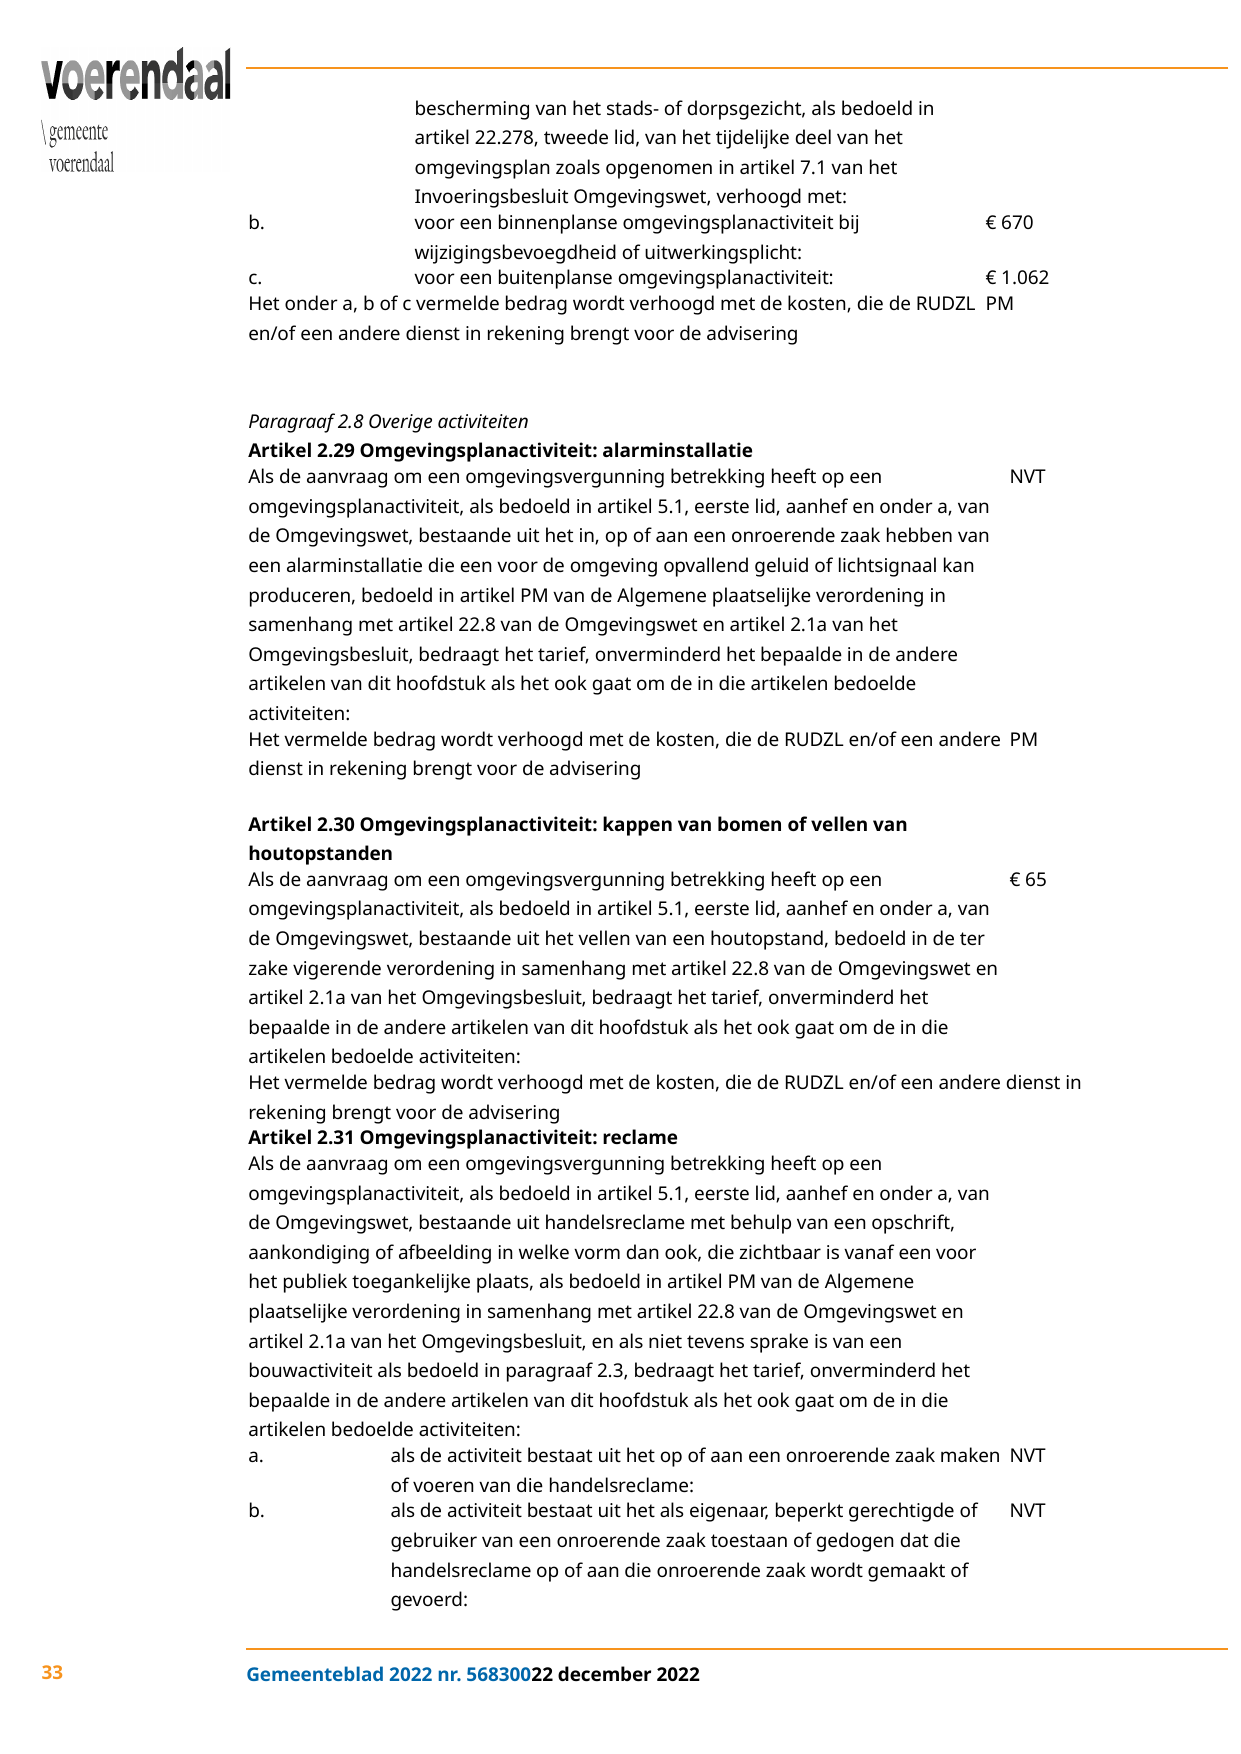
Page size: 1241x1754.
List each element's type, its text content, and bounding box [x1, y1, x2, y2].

table_cell NVT [1009, 1442, 1152, 1498]
table_cell Als de aanvraag om een omgevingsvergunning betrekking heeft op een omgevingsplanactiviteit, als bedoeld in artikel 5.1, eerste lid, aanhef en onder a, van de Omgevingswet, bestaande uit het vellen van een houtopstand, bedoeld in de ter zake vigerende verordening in samenhang met artikel 22.8 van de Omgevingswet en artikel 2.1a van het Omgevingsbesluit, bedraagt het tarief, onverminderd het bepaalde in de andere artikelen van dit hoofdstuk als het ook gaat om de in die artikelen bedoelde activiteiten: [248, 866, 1009, 1069]
table_cell [248, 95, 414, 209]
table_cell bescherming van het stads- of dorpsgezicht, als bedoeld in artikel 22.278, tweede lid, van het tijdelijke deel van het omgevingsplan zoals opgenomen in artikel 7.1 van het Invoeringsbesluit Omgevingswet, verhoogd met: [414, 95, 985, 209]
table_cell Het vermelde bedrag wordt verhoogd met de kosten, die de RUDZL en/of een andere dienst in rekening brengt voor de advisering [248, 726, 1009, 811]
table_cell voor een binnenplanse omgevingsplanactiviteit bij wijzigingsbevoegdheid of uitwerkingsplicht: [414, 209, 985, 264]
table_cell Als de aanvraag om een omgevingsvergunning betrekking heeft op een omgevingsplanactiviteit, als bedoeld in artikel 5.1, eerste lid, aanhef en onder a, van de Omgevingswet, bestaande uit handelsreclame met behulp van een opschrift, aankondiging of afbeelding in welke vorm dan ook, die zichtbaar is vanaf een voor het publiek toegankelijke plaats, als bedoeld in artikel PM van de Algemene plaatselijke verordening in samenhang met artikel 22.8 van de Omgevingswet en artikel 2.1a van het Omgevingsbesluit, en als niet tevens sprake is van een bouwactiviteit als bedoeld in paragraaf 2.3, bedraagt het tarief, onverminderd het bepaalde in de andere artikelen van dit hoofdstuk als het ook gaat om de in die artikelen bedoelde activiteiten: [248, 1150, 1009, 1442]
table_header Artikel 2.29 Omgevingsplanactiviteit: alarminstallatie [248, 438, 1009, 463]
table_cell b. [248, 1498, 390, 1612]
picture [41, 47, 231, 172]
table_cell c. [248, 265, 414, 290]
table_cell als de activiteit bestaat uit het als eigenaar, beperkt gerechtigde of gebruiker van een onroerende zaak toestaan of gedogen dat die handelsreclame op of aan die onroerende zaak wordt gemaakt of gevoerd: [390, 1498, 1009, 1612]
table_header [1009, 438, 1152, 463]
table_cell Artikel 2.30 Omgevingsplanactiviteit: kappen van bomen of vellen van houtopstanden [248, 811, 1009, 866]
table_cell a. [248, 1442, 390, 1498]
table_cell voor een buitenplanse omgevingsplanactiviteit: [414, 265, 985, 290]
text Paragraaf 2.8 Overige activiteiten [248, 408, 1152, 434]
table_cell PM [1009, 726, 1152, 811]
table_cell [1009, 1150, 1152, 1442]
table_cell [985, 95, 1152, 209]
table_cell Als de aanvraag om een omgevingsvergunning betrekking heeft op een omgevingsplanactiviteit, als bedoeld in artikel 5.1, eerste lid, aanhef en onder a, van de Omgevingswet, bestaande uit het in, op of aan een onroerende zaak hebben van een alarminstallatie die een voor de omgeving opvallend geluid of lichtsignaal kan produceren, bedoeld in artikel PM van de Algemene plaatselijke verordening in samenhang met artikel 22.8 van de Omgevingswet en artikel 2.1a van het Omgevingsbesluit, bedraagt het tarief, onverminderd het bepaalde in de andere artikelen van dit hoofdstuk als het ook gaat om de in die artikelen bedoelde activiteiten: [248, 464, 1009, 726]
table_cell € 670 [985, 209, 1152, 264]
table_cell € 65 [1009, 866, 1152, 1069]
table_cell Het onder a, b of c vermelde bedrag wordt verhoogd met de kosten, die de RUDZL en/of een andere dienst in rekening brengt voor de advisering [248, 290, 985, 346]
table_cell Artikel 2.31 Omgevingsplanactiviteit: reclame [248, 1125, 1009, 1150]
table_cell PM [985, 290, 1152, 346]
table_cell NVT [1009, 464, 1152, 726]
table_cell Het vermelde bedrag wordt verhoogd met de kosten, die de RUDZL en/of een andere dienst in rekening brengt voor de advisering [248, 1069, 1152, 1124]
table_cell b. [248, 209, 414, 264]
table_cell [1009, 1125, 1152, 1150]
table_cell [1009, 811, 1152, 866]
table_cell € 1.062 [985, 265, 1152, 290]
table_cell NVT [1009, 1498, 1152, 1612]
table_cell als de activiteit bestaat uit het op of aan een onroerende zaak maken of voeren van die handelsreclame: [390, 1442, 1009, 1498]
